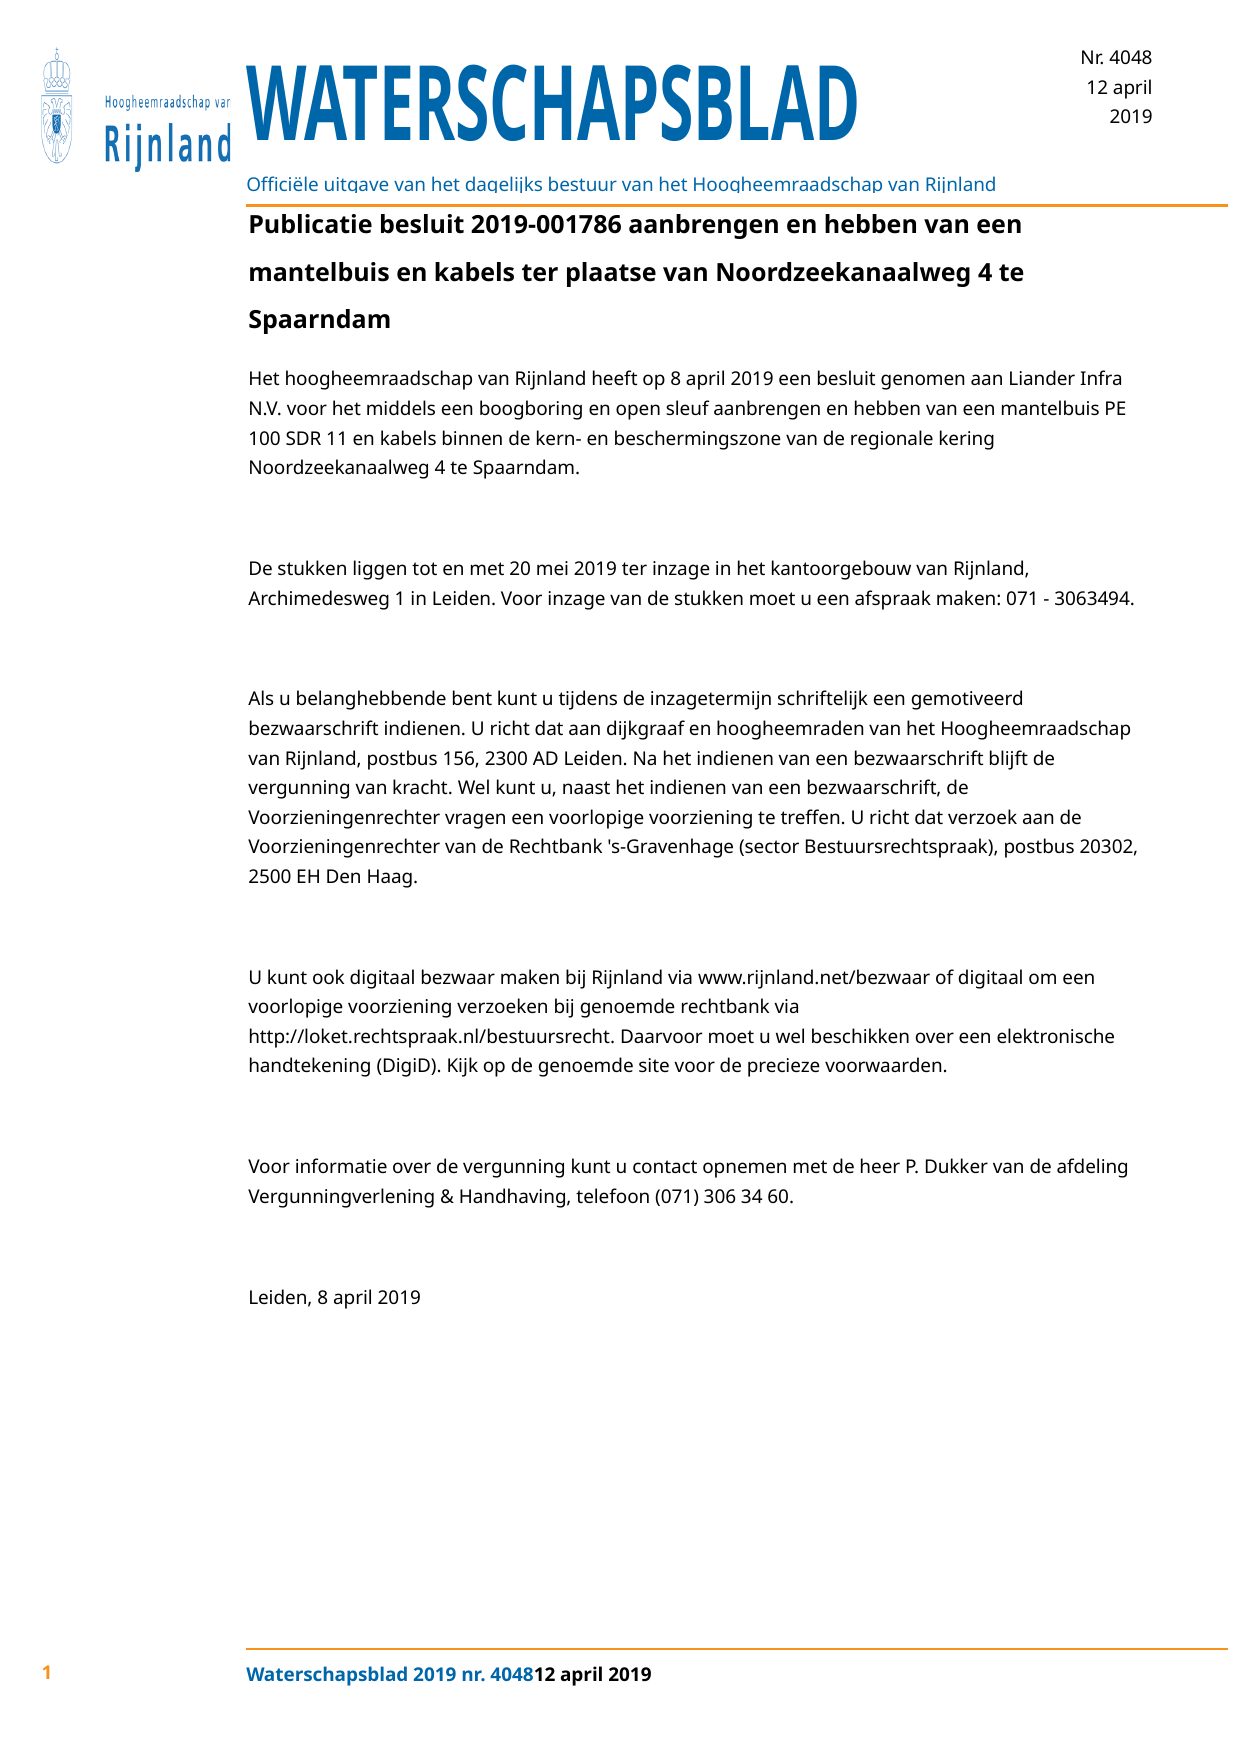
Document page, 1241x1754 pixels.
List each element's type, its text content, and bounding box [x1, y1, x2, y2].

text Voor informatie over de vergunning kunt u contact opnemen met de heer P. Dukker van de afdeling Vergunningverlening & Handhaving, telefoon (071) 306 34 60. [248, 1153, 1152, 1209]
text Als u belanghebbende bent kunt u tijdens de inzagetermijn schriftelijk een gemotiveerd bezwaarschrift indienen. U richt dat aan dijkgraaf en hoogheemraden van het Hoogheemraadschap van Rijnland, postbus 156, 2300 AD Leiden. Na het indienen van een bezwaarschrift blijft de vergunning van kracht. Wel kunt u, naast het indienen van een bezwaarschrift, de Voorzieningenrechter vragen een voorlopige voorziening te treffen. U richt dat verzoek aan de Voorzieningenrechter van de Rechtbank 's-Gravenhage (sector Bestuursrechtspraak), postbus 20302, 2500 EH Den Haag. [248, 686, 1152, 889]
text Het hoogheemraadschap van Rijnland heeft op 8 april 2019 een besluit genomen aan Liander Infra N.V. voor het middels een boogboring en open sleuf aanbrengen en hebben van een mantelbuis PE 100 SDR 11 en kabels binnen de kern- en beschermingszone van de regionale kering Noordzeekanaalweg 4 te Spaarndam. [248, 366, 1152, 480]
text Leiden, 8 april 2019 [248, 1284, 1152, 1309]
text Publicatie besluit 2019-001786 aanbrengen en hebben van een mantelbuis en kabels ter plaatse van Noordzeekanaalweg 4 te Spaarndam [248, 207, 1152, 336]
picture [41, 47, 231, 172]
text U kunt ook digitaal bezwaar maken bij Rijnland via www.rijnland.net/bezwaar of digitaal om een voorlopige voorziening verzoeken bij genoemde rechtbank via http://loket.rechtspraak.nl/bestuursrecht. Daarvoor moet u wel beschikken over een elektronische handtekening (DigiD). Kijk op de genoemde site voor de precieze voorwaarden. [248, 964, 1152, 1078]
text De stukken liggen tot en met 20 mei 2019 ter inzage in het kantoorgebouw van Rijnland, Archimedesweg 1 in Leiden. Voor inzage van de stukken moet u een afspraak maken: 071 - 3063494. [248, 555, 1152, 610]
